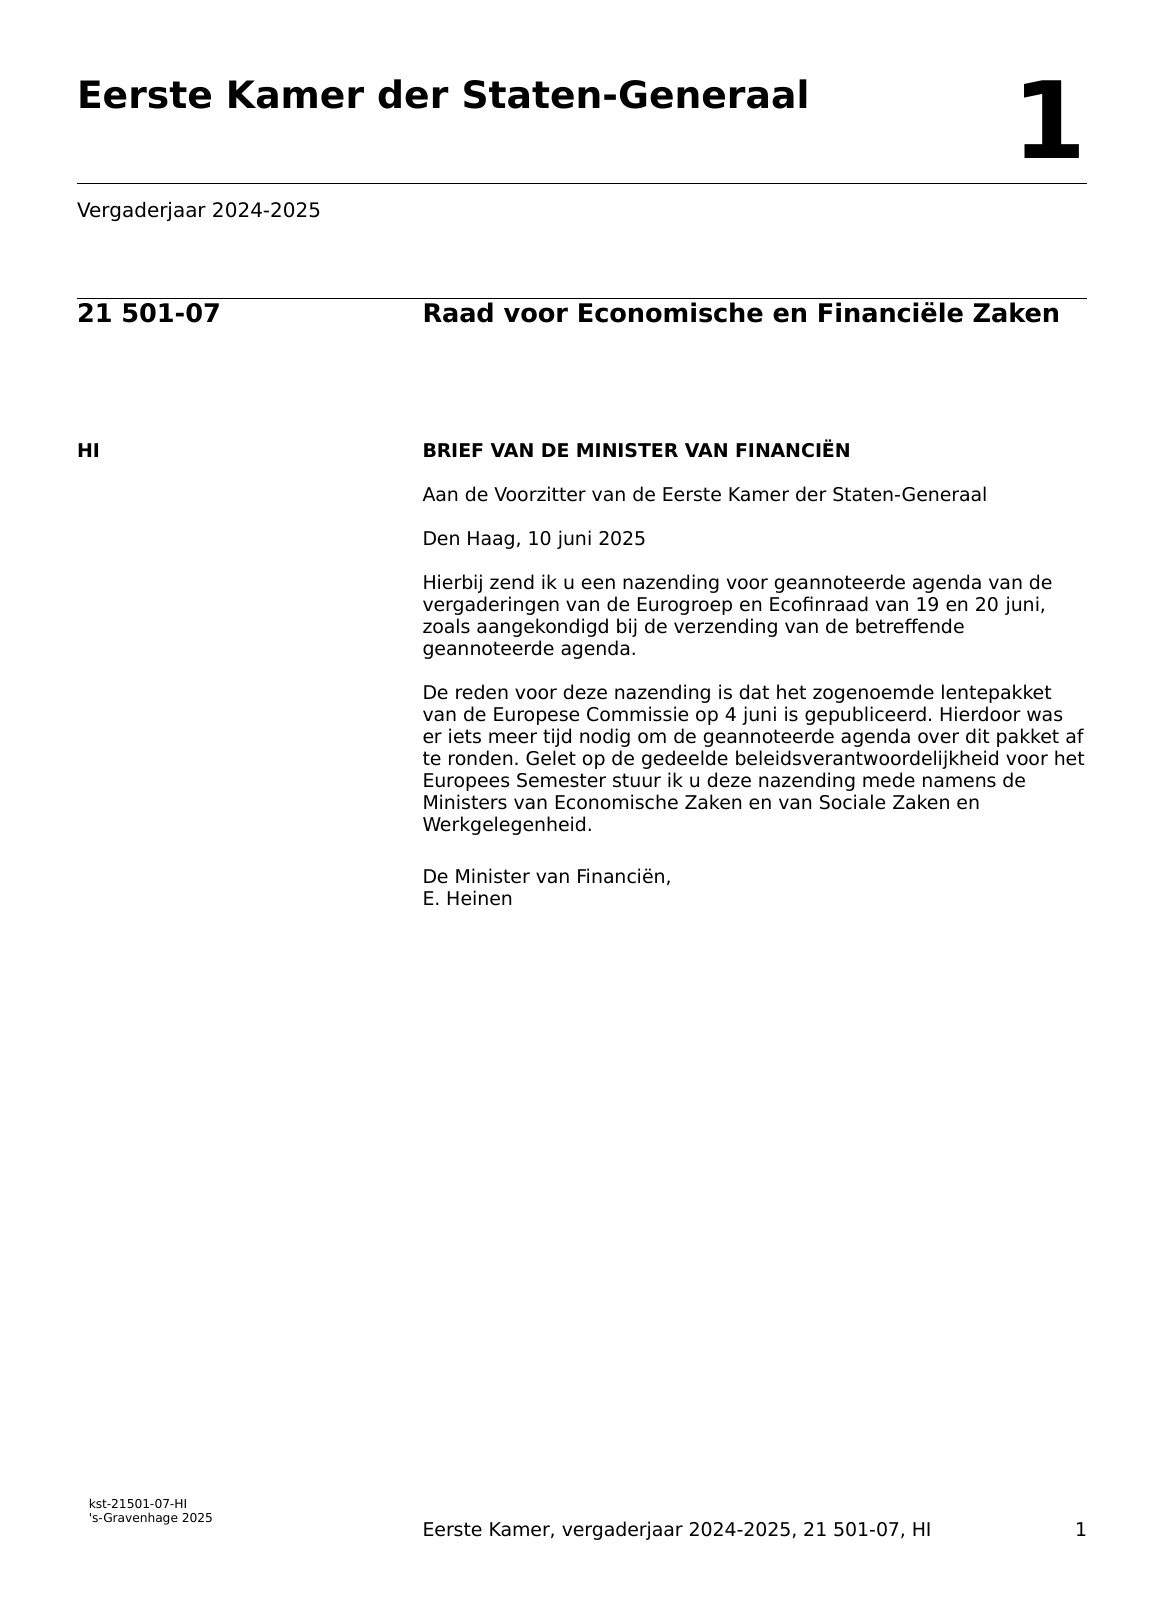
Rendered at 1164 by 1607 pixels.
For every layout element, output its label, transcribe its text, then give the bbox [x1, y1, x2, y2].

table_header 1 [886, 59, 1087, 183]
table_cell Vergaderjaar 2024-2025 [77, 184, 1087, 298]
text Hierbij zend ik u een nazending voor geannoteerde agenda van de vergaderingen van de Eurogroep en Ecofinraad van 19 en 20 juni, zoals aangekondigd bij de verzending van de betreffende geannoteerde agenda. [422, 572, 1087, 660]
text 's-Gravenhage 2025 [88, 1511, 323, 1525]
text Aan de Voorzitter van de Eerste Kamer der Staten-Generaal [422, 484, 1087, 506]
text De Minister van Financiën, E. Heinen [422, 866, 1087, 910]
subtitle HI BRIEF VAN DE MINISTER VAN FINANCIËN [77, 440, 1087, 462]
text Den Haag, 10 juni 2025 [422, 528, 1087, 550]
text De reden voor deze nazending is dat het zogenoemde lentepakket van de Europese Commissie op 4 juni is gepubliceerd. Hierdoor was er iets meer tijd nodig om de geannoteerde agenda over dit pakket af te ronden. Gelet op de gedeelde beleidsverantwoordelijkheid voor het Europees Semester stuur ik u deze nazending mede namens de Ministers van Economische Zaken en van Sociale Zaken en Werkgelegenheid. [422, 682, 1087, 836]
table_header Eerste Kamer der Staten-Generaal [77, 59, 886, 183]
subtitle 21 501-07 Raad voor Economische en Financiële Zaken [77, 299, 1087, 329]
text kst-21501-07-HI [88, 1497, 323, 1511]
